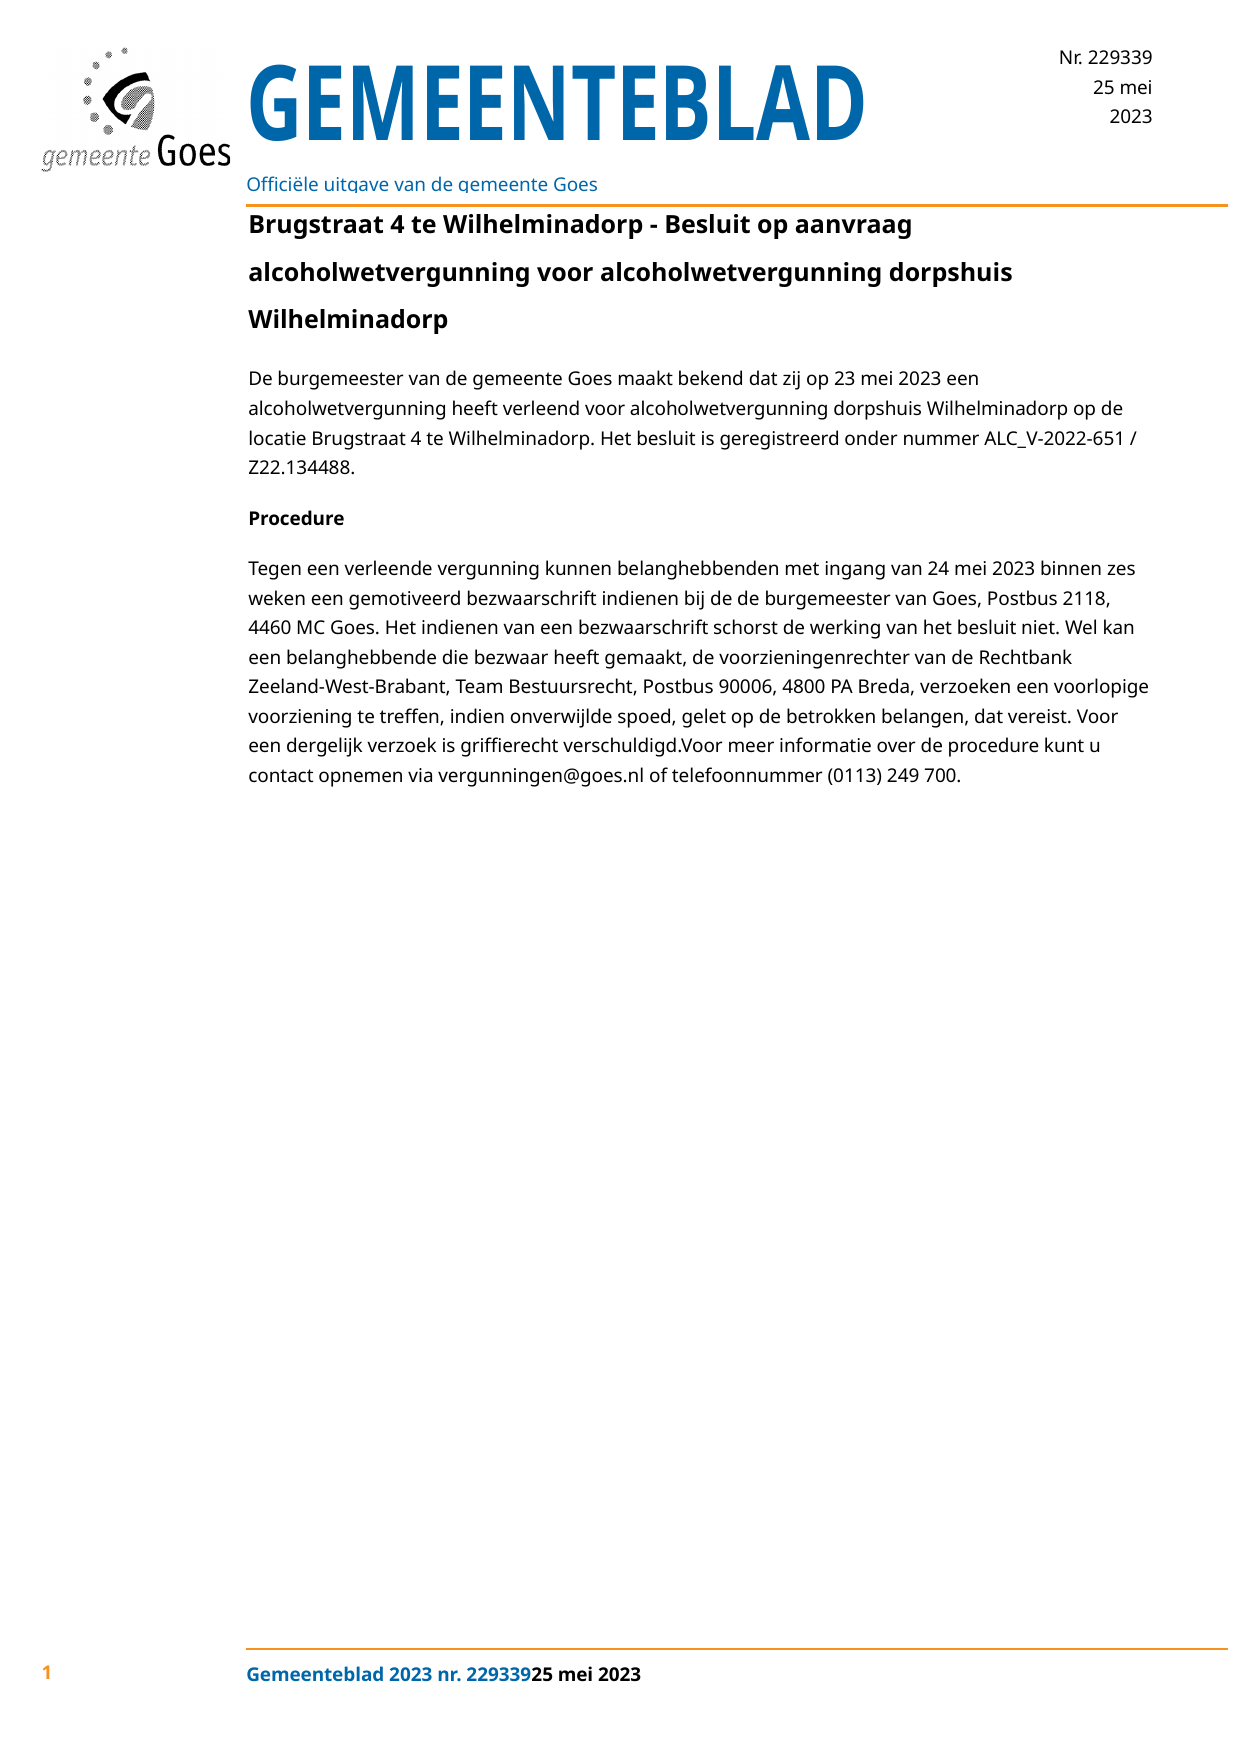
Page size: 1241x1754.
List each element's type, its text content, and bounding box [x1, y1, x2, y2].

text De burgemeester van de gemeente Goes maakt bekend dat zij op 23 mei 2023 een alcoholwetvergunning heeft verleend voor alcoholwetvergunning dorpshuis Wilhelminadorp op de locatie Brugstraat 4 te Wilhelminadorp. Het besluit is geregistreerd onder nummer ALC_V-2022-651 / Z22.134488. [248, 366, 1152, 480]
text Tegen een verleende vergunning kunnen belanghebbenden met ingang van 24 mei 2023 binnen zes weken een gemotiveerd bezwaarschrift indienen bij de de burgemeester van Goes, Postbus 2118, 4460 MC Goes. Het indienen van een bezwaarschrift schorst de werking van het besluit niet. Wel kan een belanghebbende die bezwaar heeft gemaakt, de voorzieningenrechter van de Rechtbank Zeeland-West-Brabant, Team Bestuursrecht, Postbus 90006, 4800 PA Breda, verzoeken een voorlopige voorziening te treffen, indien onverwijlde spoed, gelet op de betrokken belangen, dat vereist. Voor een dergelijk verzoek is griffierecht verschuldigd.Voor meer informatie over de procedure kunt u contact opnemen via vergunningen@goes.nl of telefoonnummer (0113) 249 700. [248, 555, 1152, 788]
text Brugstraat 4 te Wilhelminadorp - Besluit op aanvraag alcoholwetvergunning voor alcoholwetvergunning dorpshuis Wilhelminadorp [248, 207, 1152, 336]
picture [41, 47, 231, 172]
text Procedure [248, 505, 1152, 530]
